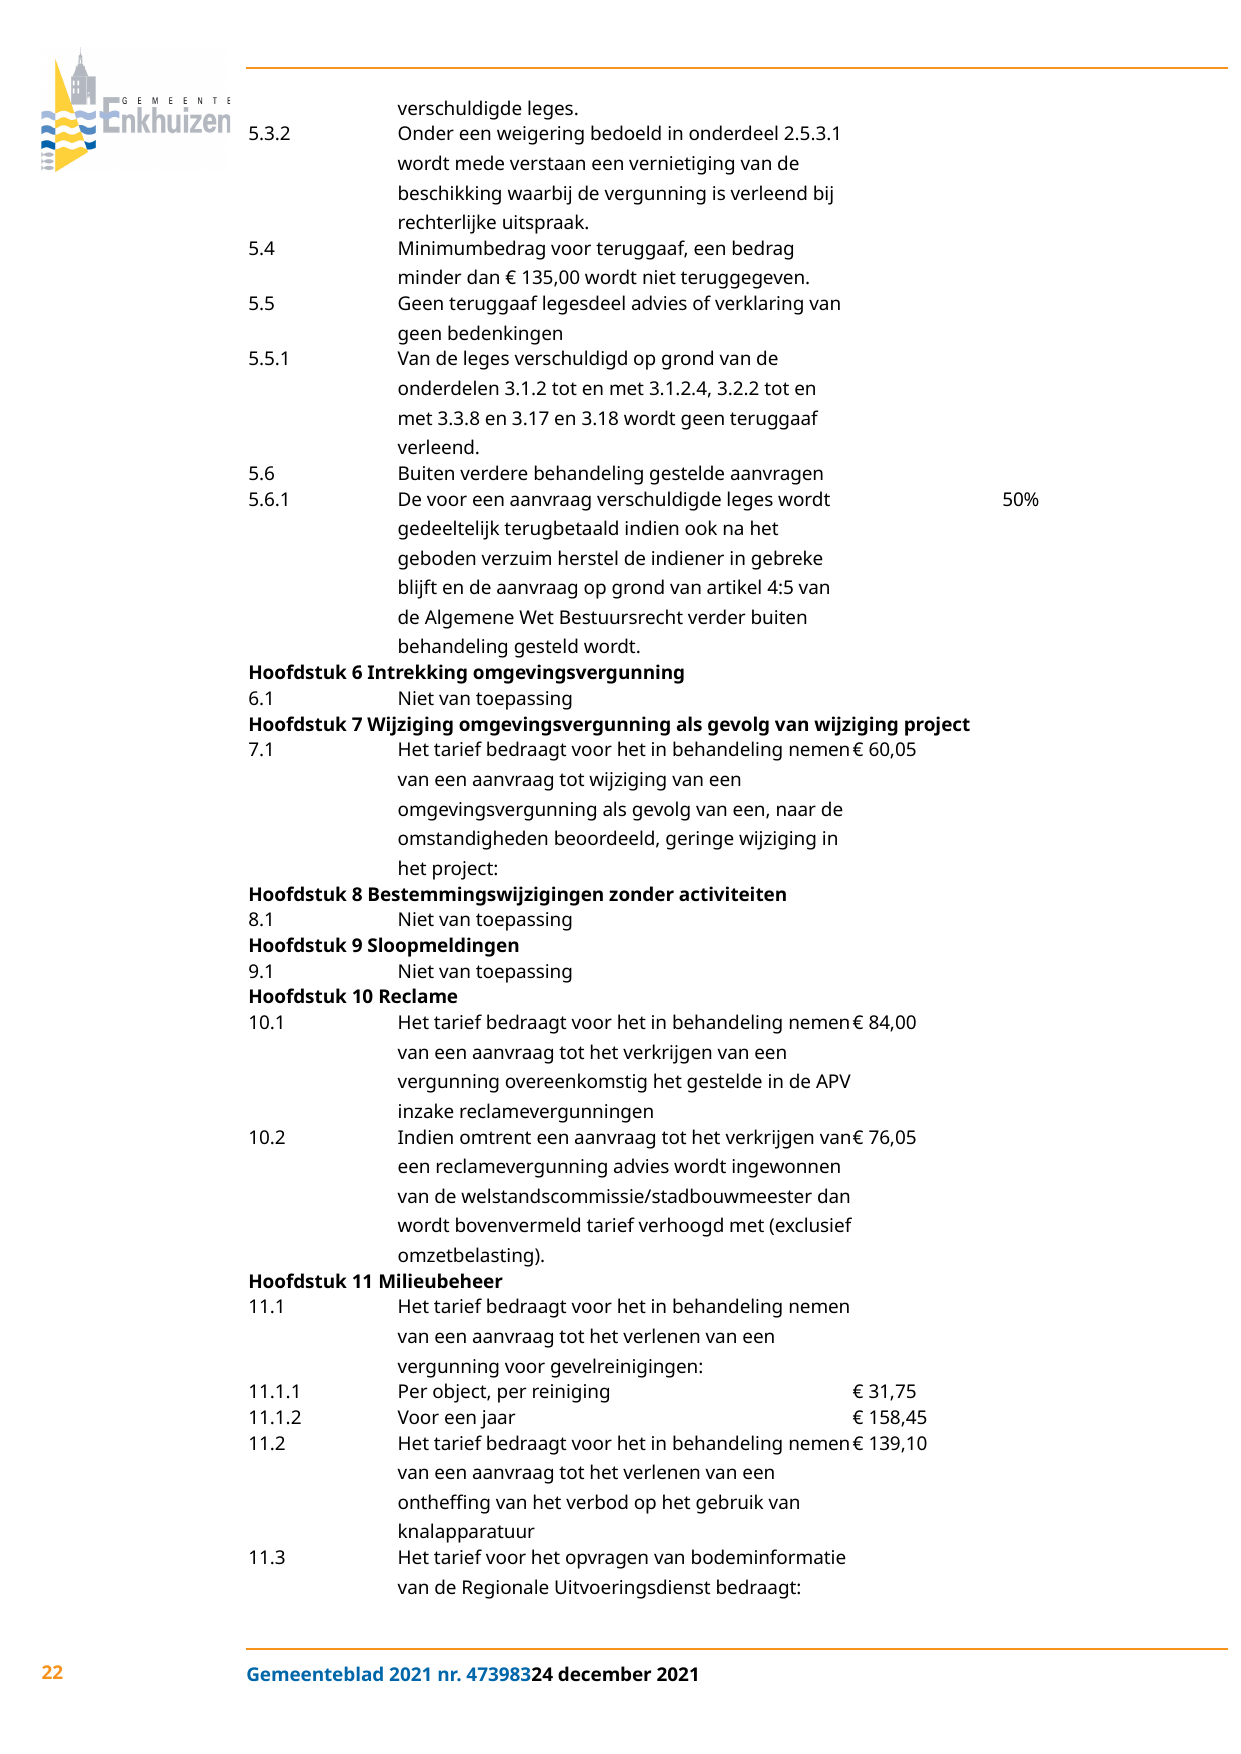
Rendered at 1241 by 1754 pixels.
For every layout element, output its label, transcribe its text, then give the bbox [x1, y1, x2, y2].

table_cell 11.1 [248, 1294, 397, 1378]
table_cell De voor een aanvraag verschuldigde leges wordt gedeeltelijk terugbetaald indien ook na het geboden verzuim herstel de indiener in gebreke blijft en de aanvraag op grond van artikel 4:5 van de Algemene Wet Bestuursrecht verder buiten behandeling gesteld wordt. [398, 486, 852, 659]
table_cell [1002, 906, 1152, 932]
picture [41, 47, 231, 172]
table_cell [1002, 737, 1152, 881]
table_cell [853, 1294, 1002, 1378]
table_cell € 139,10 [853, 1430, 1002, 1544]
table_cell 5.6 [248, 460, 397, 486]
table_cell 11.3 [248, 1545, 397, 1600]
table_cell 5.5.1 [248, 346, 397, 460]
table_cell 5.3.2 [248, 121, 397, 235]
table_cell € 158,45 [853, 1404, 1002, 1430]
table_cell € 60,05 [853, 737, 1002, 881]
table_cell [853, 121, 1002, 235]
table_cell 10.1 [248, 1009, 397, 1124]
table_cell Het tarief bedraagt voor het in behandeling nemen van een aanvraag tot het verlenen van een vergunning voor gevelreinigingen: [398, 1294, 852, 1378]
table_cell € 84,00 [853, 1009, 1002, 1124]
table_cell [853, 290, 1002, 346]
table_cell Buiten verdere behandeling gestelde aanvragen [398, 460, 852, 486]
table_cell 10.2 [248, 1124, 397, 1268]
table_cell € 31,75 [853, 1379, 1002, 1404]
table_cell Minimumbedrag voor teruggaaf, een bedrag minder dan € 135,00 wordt niet teruggegeven. [398, 235, 852, 290]
table_cell 8.1 [248, 906, 397, 932]
table_cell Per object, per reiniging [398, 1379, 852, 1404]
table_cell [1002, 958, 1152, 984]
table_cell 11.2 [248, 1430, 397, 1544]
table_cell [1002, 235, 1152, 290]
table_cell € 76,05 [853, 1124, 1002, 1268]
table_cell [1002, 1124, 1152, 1268]
table_cell [853, 235, 1002, 290]
table_cell Geen teruggaaf legesdeel advies of verklaring van geen bedenkingen [398, 290, 852, 346]
table_cell Voor een jaar [398, 1404, 852, 1430]
table_cell Niet van toepassing [398, 906, 852, 932]
table_cell 9.1 [248, 958, 397, 984]
table_cell 5.4 [248, 235, 397, 290]
table_cell [853, 958, 1002, 984]
table_cell [853, 906, 1002, 932]
table_cell [853, 346, 1002, 460]
table_cell [1002, 290, 1152, 346]
table_cell Hoofdstuk 9 Sloopmeldingen [248, 932, 1152, 958]
table_cell [853, 1545, 1002, 1600]
table_cell Onder een weigering bedoeld in onderdeel 2.5.3.1 wordt mede verstaan een vernietiging van de beschikking waarbij de vergunning is verleend bij rechterlijke uitspraak. [398, 121, 852, 235]
table_cell [1002, 460, 1152, 486]
table_cell verschuldigde leges. [398, 95, 852, 121]
table_cell [1002, 346, 1152, 460]
table_cell [1002, 95, 1152, 121]
table_cell [1002, 121, 1152, 235]
table_cell [853, 685, 1002, 711]
table_cell [1002, 1009, 1152, 1124]
table_cell Het tarief bedraagt voor het in behandeling nemen van een aanvraag tot het verlenen van een ontheffing van het verbod op het gebruik van knalapparatuur [398, 1430, 852, 1544]
table_cell 11.1.1 [248, 1379, 397, 1404]
table_cell Van de leges verschuldigd op grond van de onderdelen 3.1.2 tot en met 3.1.2.4, 3.2.2 tot en met 3.3.8 en 3.17 en 3.18 wordt geen teruggaaf verleend. [398, 346, 852, 460]
table_cell [248, 95, 397, 121]
table_cell Het tarief voor het opvragen van bodeminformatie van de Regionale Uitvoeringsdienst bedraagt: [398, 1545, 852, 1600]
table_cell Hoofdstuk 11 Milieubeheer [248, 1268, 1152, 1294]
table_cell 50% [1002, 486, 1152, 659]
table_cell 7.1 [248, 737, 397, 881]
table_cell [1002, 1294, 1152, 1378]
table_cell [1002, 1430, 1152, 1544]
table_cell Hoofdstuk 10 Reclame [248, 984, 1152, 1009]
table_cell [1002, 1404, 1152, 1430]
table_cell Hoofdstuk 8 Bestemmingswijzigingen zonder activiteiten [248, 881, 1152, 906]
table_cell [853, 460, 1002, 486]
table_cell 11.1.2 [248, 1404, 397, 1430]
table_cell [853, 486, 1002, 659]
table_cell [1002, 685, 1152, 711]
table_cell 6.1 [248, 685, 397, 711]
table_cell 5.5 [248, 290, 397, 346]
table_cell [1002, 1545, 1152, 1600]
table_cell Het tarief bedraagt voor het in behandeling nemen van een aanvraag tot het verkrijgen van een vergunning overeenkomstig het gestelde in de APV inzake reclamevergunningen [398, 1009, 852, 1124]
table_cell Niet van toepassing [398, 685, 852, 711]
table_cell 5.6.1 [248, 486, 397, 659]
table_cell Indien omtrent een aanvraag tot het verkrijgen van een reclamevergunning advies wordt ingewonnen van de welstandscommissie/stadbouwmeester dan wordt bovenvermeld tarief verhoogd met (exclusief omzetbelasting). [398, 1124, 852, 1268]
table_cell Hoofdstuk 7 Wijziging omgevingsvergunning als gevolg van wijziging project [248, 711, 1152, 737]
table_cell Het tarief bedraagt voor het in behandeling nemen van een aanvraag tot wijziging van een omgevingsvergunning als gevolg van een, naar de omstandigheden beoordeeld, geringe wijziging in het project: [398, 737, 852, 881]
table_cell [1002, 1379, 1152, 1404]
table_cell [853, 95, 1002, 121]
table_cell Niet van toepassing [398, 958, 852, 984]
table_cell Hoofdstuk 6 Intrekking omgevingsvergunning [248, 660, 1152, 685]
